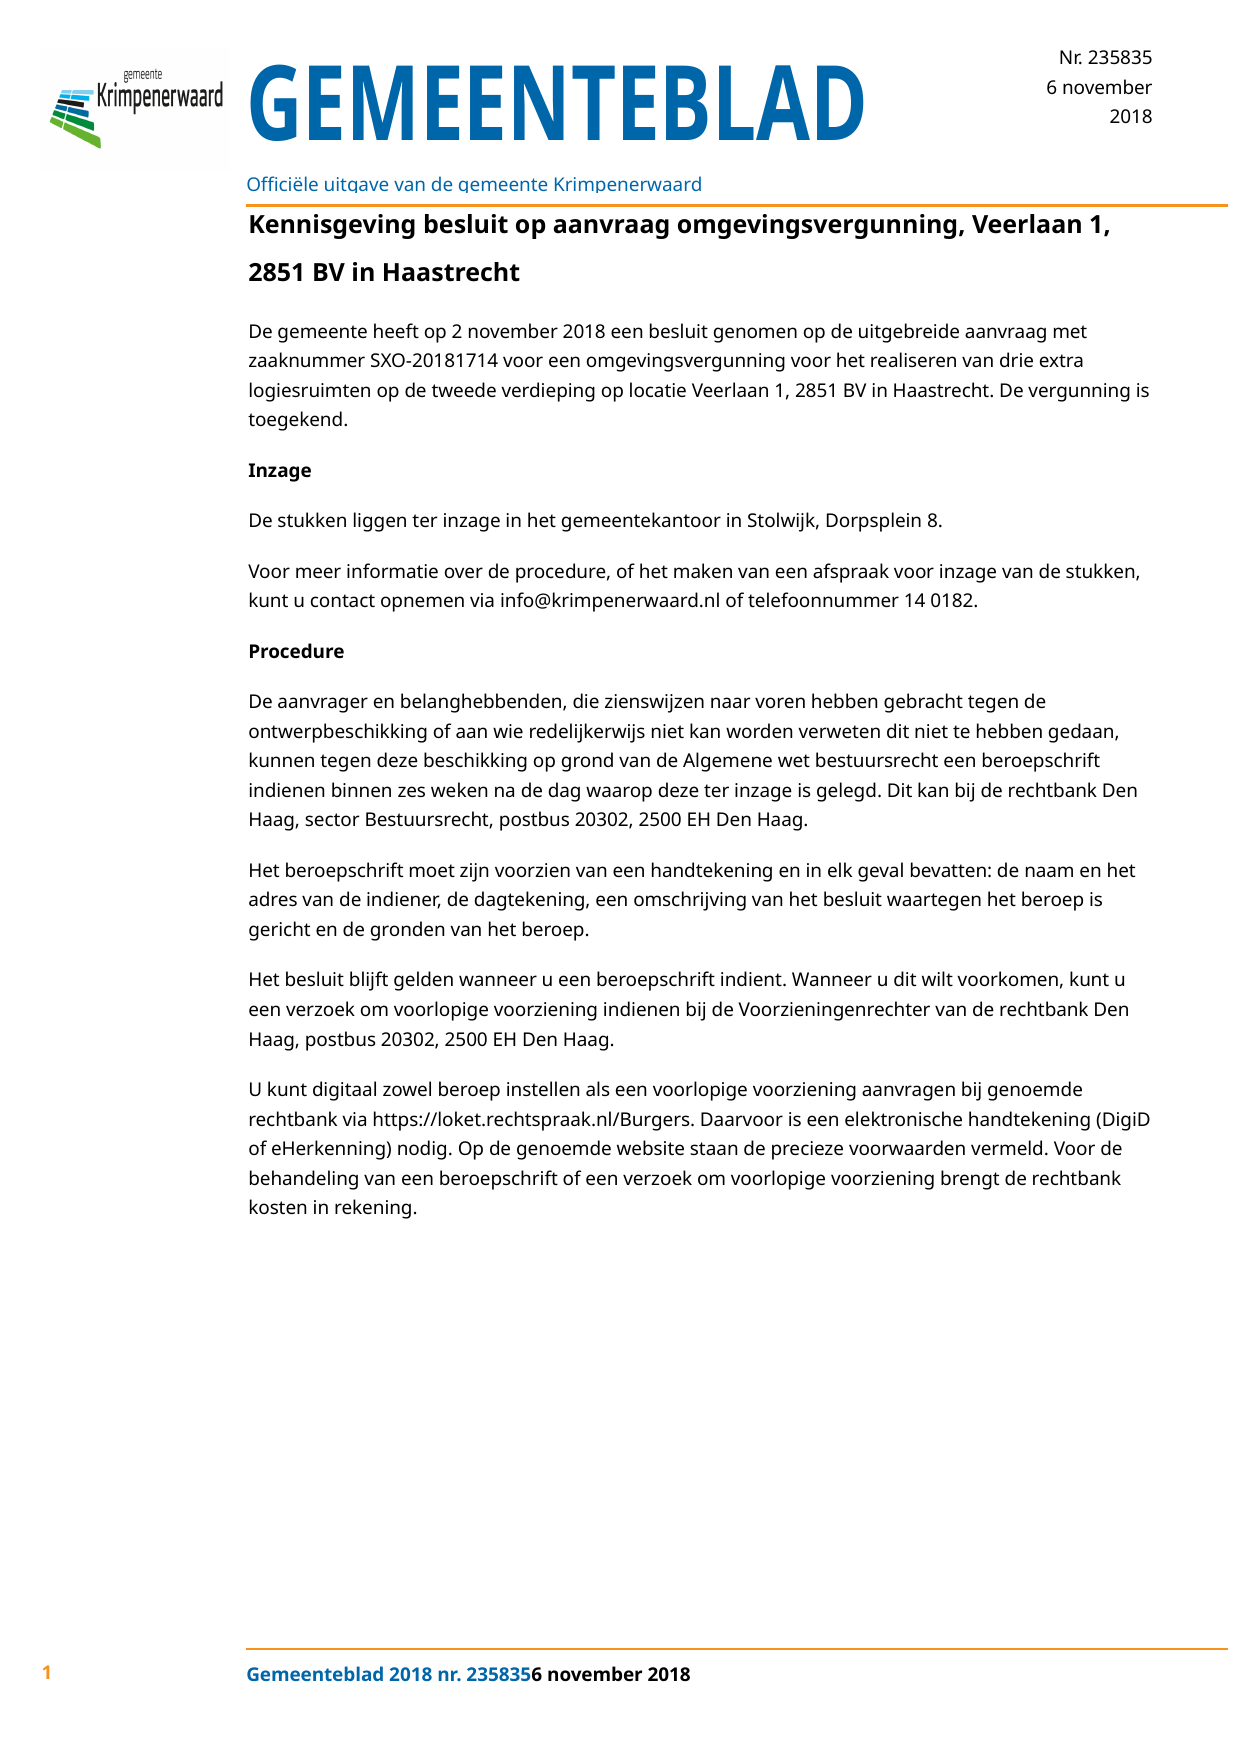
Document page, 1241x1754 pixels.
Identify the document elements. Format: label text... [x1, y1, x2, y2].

picture [41, 47, 231, 172]
text Inzage [248, 457, 1152, 483]
text Kennisgeving besluit op aanvraag omgevingsvergunning, Veerlaan 1, 2851 BV in Haastrecht [248, 207, 1152, 288]
text Voor meer informatie over de procedure, of het maken van een afspraak voor inzage van de stukken, kunt u contact opnemen via info@krimpenerwaard.nl of telefoonnummer 14 0182. [248, 558, 1152, 613]
text Procedure [248, 638, 1152, 664]
text De stukken liggen ter inzage in het gemeentekantoor in Stolwijk, Dorpsplein 8. [248, 507, 1152, 533]
text De aanvrager en belanghebbenden, die zienswijzen naar voren hebben gebracht tegen de ontwerpbeschikking of aan wie redelijkerwijs niet kan worden verweten dit niet te hebben gedaan, kunnen tegen deze beschikking op grond van de Algemene wet bestuursrecht een beroepschrift indienen binnen zes weken na de dag waarop deze ter inzage is gelegd. Dit kan bij de rechtbank Den Haag, sector Bestuursrecht, postbus 20302, 2500 EH Den Haag. [248, 688, 1152, 832]
text De gemeente heeft op 2 november 2018 een besluit genomen op de uitgebreide aanvraag met zaaknummer SXO-20181714 voor een omgevingsvergunning voor het realiseren van drie extra logiesruimten op de tweede verdieping op locatie Veerlaan 1, 2851 BV in Haastrecht. De vergunning is toegekend. [248, 318, 1152, 432]
text U kunt digitaal zowel beroep instellen als een voorlopige voorziening aanvragen bij genoemde rechtbank via https://loket.rechtspraak.nl/Burgers. Daarvoor is een elektronische handtekening (DigiD of eHerkenning) nodig. Op de genoemde website staan de precieze voorwaarden vermeld. Voor de behandeling van een beroepschrift of een verzoek om voorlopige voorziening brengt de rechtbank kosten in rekening. [248, 1076, 1152, 1220]
text Het beroepschrift moet zijn voorzien van een handtekening en in elk geval bevatten: de naam en het adres van de indiener, de dagtekening, een omschrijving van het besluit waartegen het beroep is gericht en de gronden van het beroep. [248, 857, 1152, 942]
text Het besluit blijft gelden wanneer u een beroepschrift indient. Wanneer u dit wilt voorkomen, kunt u een verzoek om voorlopige voorziening indienen bij de Voorzieningenrechter van de rechtbank Den Haag, postbus 20302, 2500 EH Den Haag. [248, 967, 1152, 1052]
